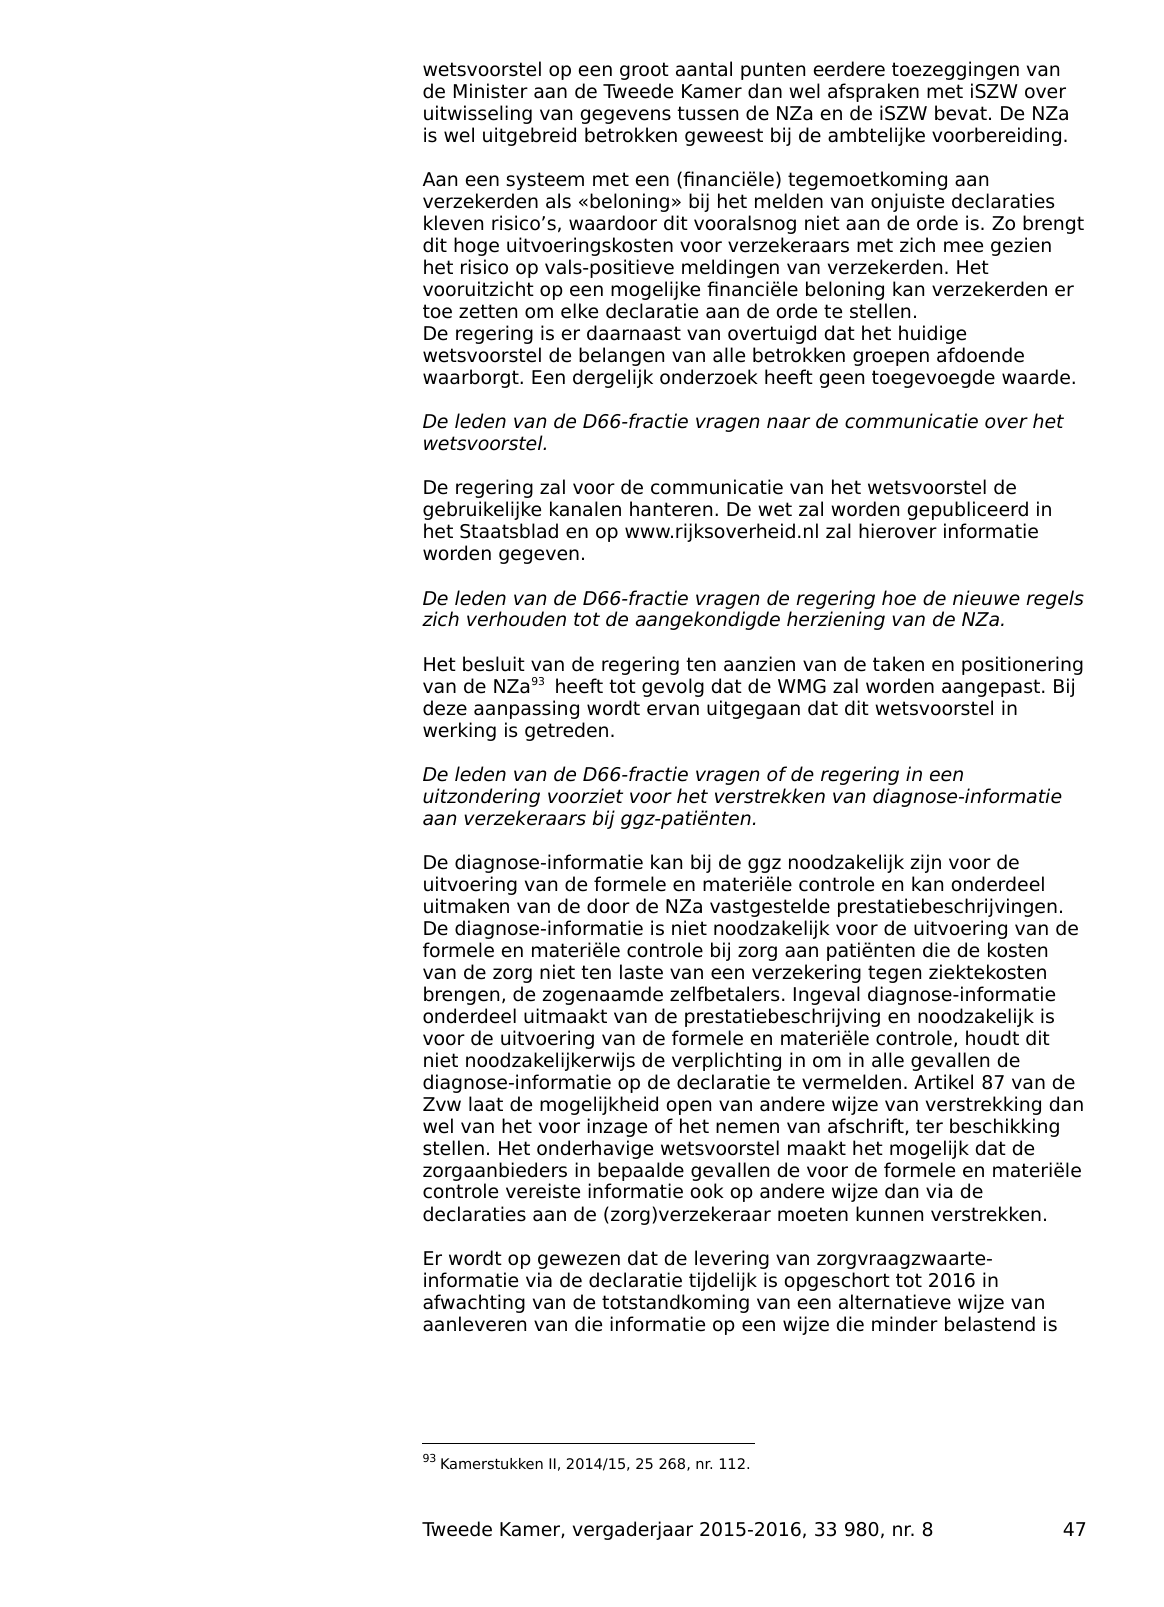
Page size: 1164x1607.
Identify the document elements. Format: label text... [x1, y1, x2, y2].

text Aan een systeem met een (financiële) tegemoetkoming aan verzekerden als «beloning» bij het melden van onjuiste declaraties kleven risico’s, waardoor dit vooralsnog niet aan de orde is. Zo brengt dit hoge uitvoeringskosten voor verzekeraars met zich mee gezien het risico op vals-positieve meldingen van verzekerden. Het vooruitzicht op een mogelijke financiële beloning kan verzekerden er toe zetten om elke declaratie aan de orde te stellen. [422, 169, 1087, 323]
text wetsvoorstel op een groot aantal punten eerdere toezeggingen van de Minister aan de Tweede Kamer dan wel afspraken met iSZW over uitwisseling van gegevens tussen de NZa en de iSZW bevat. De NZa is wel uitgebreid betrokken geweest bij de ambtelijke voorbereiding. [422, 59, 1087, 147]
text De leden van de D66-fractie vragen de regering hoe de nieuwe regels zich verhouden tot de aangekondigde herziening van de NZa. [422, 587, 1087, 631]
text De leden van de D66-fractie vragen naar de communicatie over het wetsvoorstel. [422, 411, 1087, 455]
text Er wordt op gewezen dat de levering van zorgvraagzwaarte-informatie via de declaratie tijdelijk is opgeschort tot 2016 in afwachting van de totstandkoming van een alternatieve wijze van aanleveren van die informatie op een wijze die minder belastend is [422, 1248, 1087, 1336]
text De leden van de D66-fractie vragen of de regering in een uitzondering voorziet voor het verstrekken van diagnose-informatie aan verzekeraars bij ggz-patiënten. [422, 764, 1087, 829]
text Kamerstukken II, 2014/15, 25 268, nr. 112. [422, 1452, 1087, 1474]
text Het besluit van de regering ten aanzien van de taken en positionering van de NZa heeft tot gevolg dat de WMG zal worden aangepast. Bij deze aanpassing wordt ervan uitgegaan dat dit wetsvoorstel in werking is getreden. [422, 653, 1087, 741]
text De regering zal voor de communicatie van het wetsvoorstel de gebruikelijke kanalen hanteren. De wet zal worden gepubliceerd in het Staatsblad en op www.rijksoverheid.nl zal hierover informatie worden gegeven. [422, 477, 1087, 565]
text De diagnose-informatie kan bij de ggz noodzakelijk zijn voor de uitvoering van de formele en materiële controle en kan onderdeel uitmaken van de door de NZa vastgestelde prestatiebeschrijvingen. De diagnose-informatie is niet noodzakelijk voor de uitvoering van de formele en materiële controle bij zorg aan patiënten die de kosten van de zorg niet ten laste van een verzekering tegen ziektekosten brengen, de zogenaamde zelfbetalers. Ingeval diagnose-informatie onderdeel uitmaakt van de prestatiebeschrijving en noodzakelijk is voor de uitvoering van de formele en materiële controle, houdt dit niet noodzakelijkerwijs de verplichting in om in alle gevallen de diagnose-informatie op de declaratie te vermelden. Artikel 87 van de Zvw laat de mogelijkheid open van andere wijze van verstrekking dan wel van het voor inzage of het nemen van afschrift, ter beschikking stellen. Het onderhavige wetsvoorstel maakt het mogelijk dat de zorgaanbieders in bepaalde gevallen de voor de formele en materiële controle vereiste informatie ook op andere wijze dan via de declaraties aan de (zorg)verzekeraar moeten kunnen verstrekken. [422, 852, 1087, 1225]
text De regering is er daarnaast van overtuigd dat het huidige wetsvoorstel de belangen van alle betrokken groepen afdoende waarborgt. Een dergelijk onderzoek heeft geen toegevoegde waarde. [422, 323, 1087, 389]
